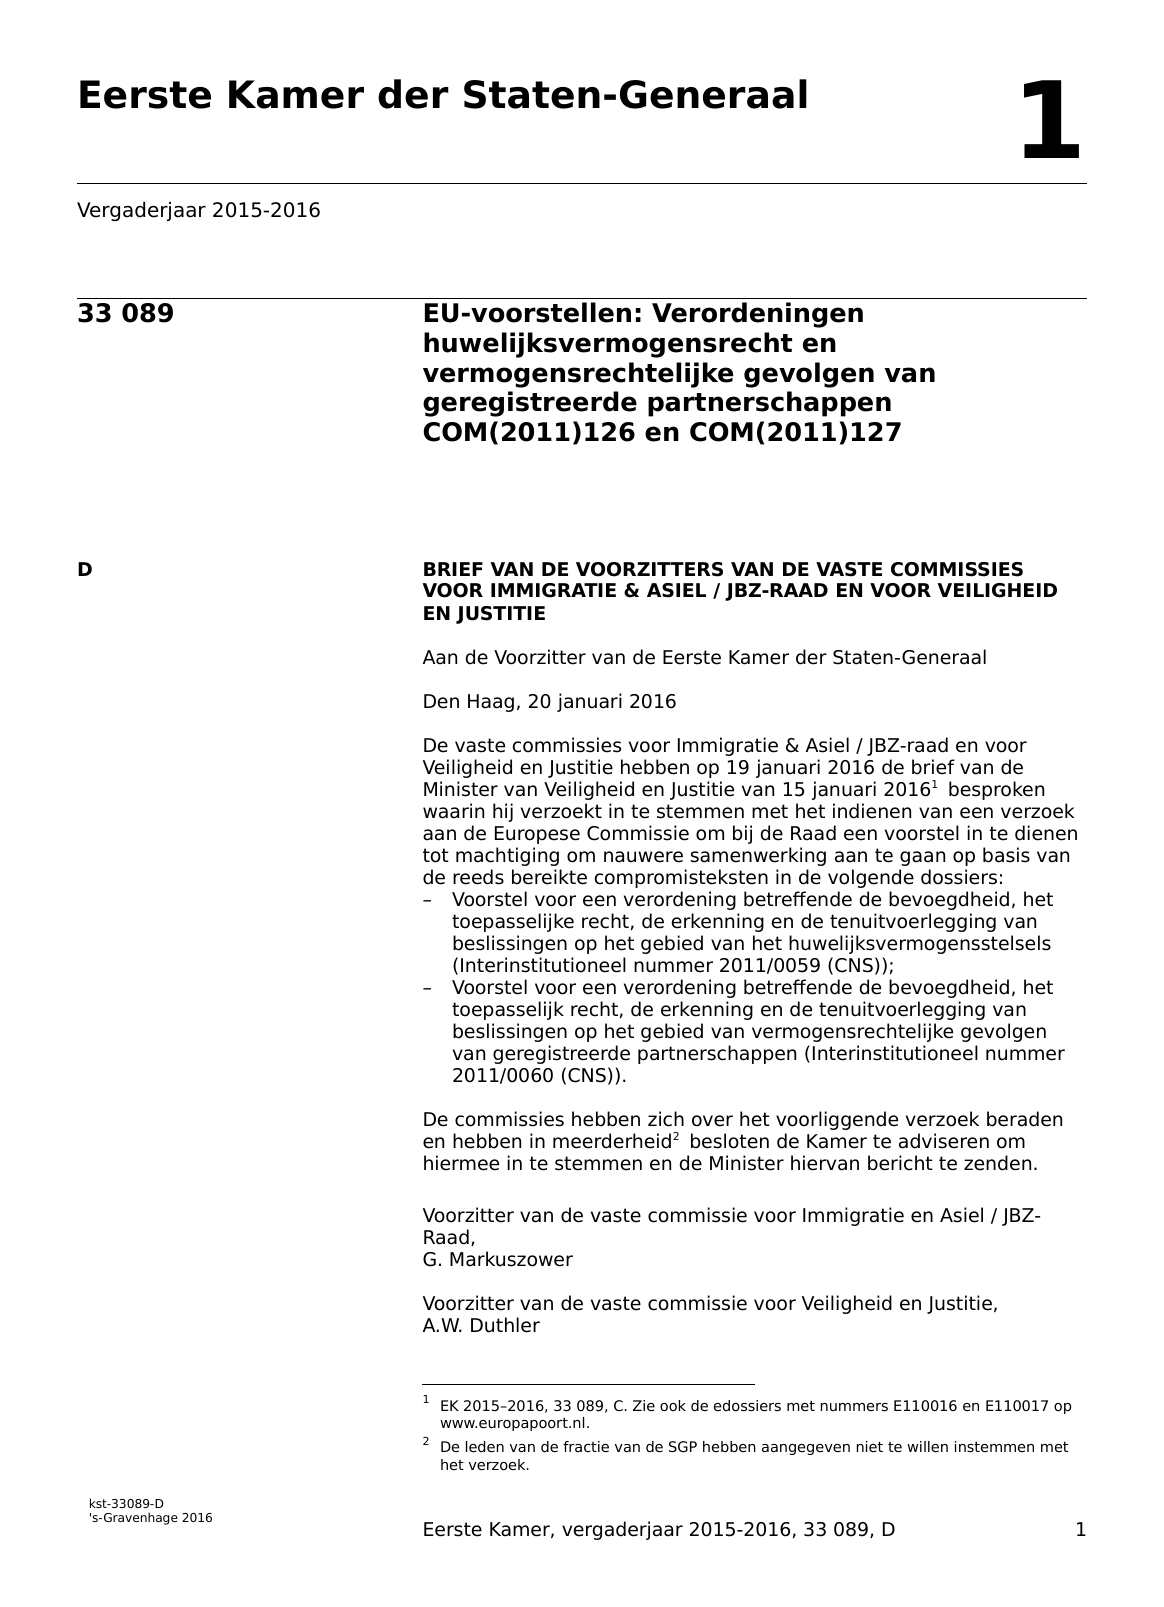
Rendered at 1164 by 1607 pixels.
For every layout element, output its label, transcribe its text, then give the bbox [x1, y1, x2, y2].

text Voorzitter van de vaste commissie voor Veiligheid en Justitie, A.W. Duthler [422, 1293, 1087, 1337]
text – Voorstel voor een verordening betreffende de bevoegdheid, het toepasselijke recht, de erkenning en de tenuitvoerlegging van beslissingen op het gebied van het huwelijksvermogensstelsels (Interinstitutioneel nummer 2011/0059 (CNS)); [422, 889, 1087, 977]
table_header Eerste Kamer der Staten-Generaal [77, 59, 886, 183]
text EK 2015–2016, 33 089, C. Zie ook de edossiers met nummers E110016 en E110017 op www.europapoort.nl. [422, 1393, 1087, 1432]
subtitle 33 089 EU-voorstellen: Verordeningen huwelijksvermogensrecht en vermogensrechtelijke gevolgen van geregistreerde partnerschappen COM(2011)126 en COM(2011)127 [77, 299, 1087, 447]
text De leden van de fractie van de SGP hebben aangegeven niet te willen instemmen met het verzoek. [422, 1435, 1087, 1474]
text – Voorstel voor een verordening betreffende de bevoegdheid, het toepasselijk recht, de erkenning en de tenuitvoerlegging van beslissingen op het gebied van vermogensrechtelijke gevolgen van geregistreerde partnerschappen (Interinstitutioneel nummer 2011/0060 (CNS)). [422, 977, 1087, 1087]
text Aan de Voorzitter van de Eerste Kamer der Staten-Generaal [422, 647, 1087, 668]
text Voorzitter van de vaste commissie voor Immigratie en Asiel / JBZ-Raad, G. Markuszower [422, 1205, 1087, 1271]
table_header 1 [886, 59, 1087, 183]
text kst-33089-D [88, 1497, 323, 1511]
text De vaste commissies voor Immigratie & Asiel / JBZ-raad en voor Veiligheid en Justitie hebben op 19 januari 2016 de brief van de Minister van Veiligheid en Justitie van 15 januari 2016 besproken waarin hij verzoekt in te stemmen met het indienen van een verzoek aan de Europese Commissie om bij de Raad een voorstel in te dienen tot machtiging om nauwere samenwerking aan te gaan op basis van de reeds bereikte compromisteksten in de volgende dossiers: [422, 735, 1087, 889]
text Den Haag, 20 januari 2016 [422, 691, 1087, 713]
table_cell Vergaderjaar 2015-2016 [77, 184, 1087, 298]
text De commissies hebben zich over het voorliggende verzoek beraden en hebben in meerderheid besloten de Kamer te adviseren om hiermee in te stemmen en de Minister hiervan bericht te zenden. [422, 1109, 1087, 1175]
subtitle D BRIEF VAN DE VOORZITTERS VAN DE VASTE COMMISSIES VOOR IMMIGRATIE & ASIEL / JBZ-RAAD EN VOOR VEILIGHEID EN JUSTITIE [77, 558, 1087, 624]
text 's-Gravenhage 2016 [88, 1511, 323, 1525]
